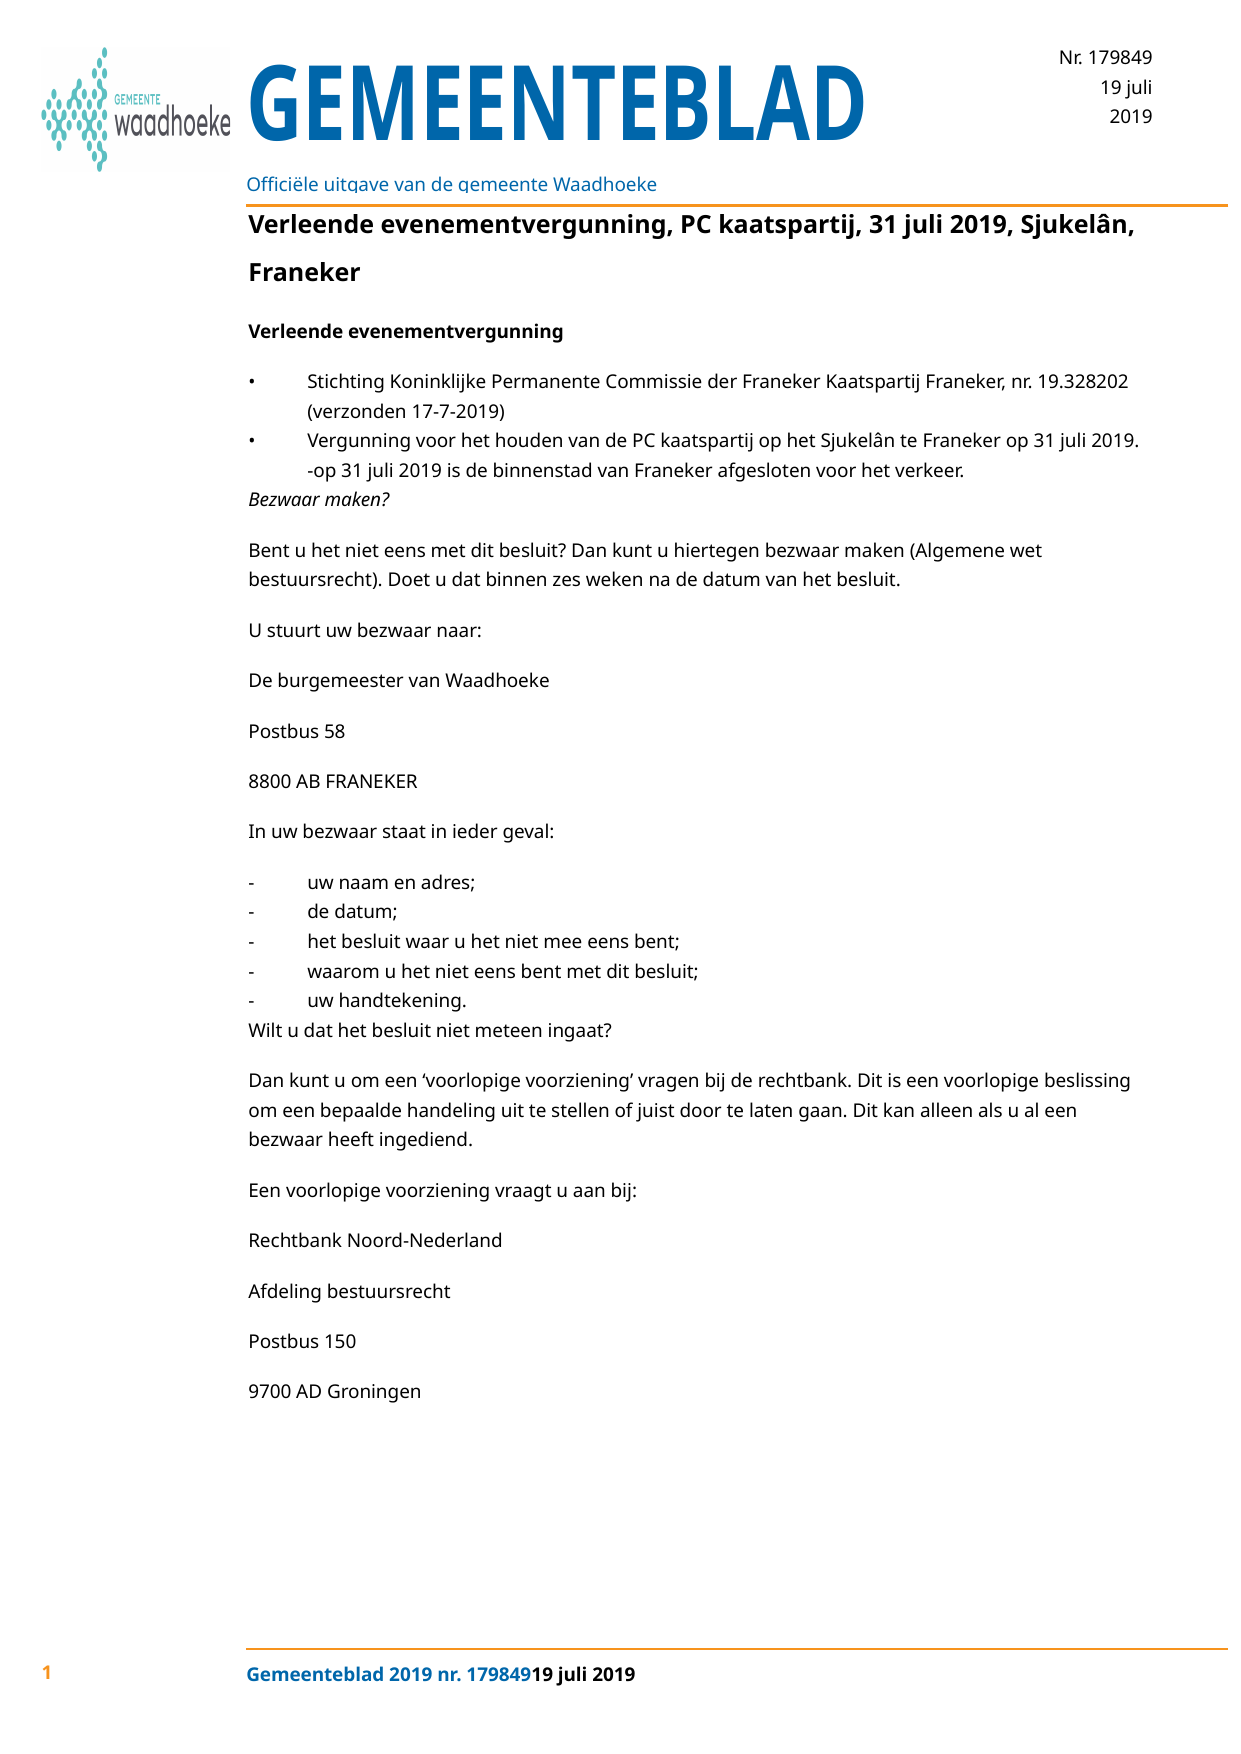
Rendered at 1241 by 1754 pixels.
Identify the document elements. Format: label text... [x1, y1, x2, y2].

text 8800 AB FRANEKER [248, 768, 1152, 794]
list waarom u het niet eens bent met dit besluit; [248, 958, 1152, 984]
list het besluit waar u het niet mee eens bent; [248, 928, 1152, 954]
text U stuurt uw bezwaar naar: [248, 617, 1152, 643]
list Stichting Koninklijke Permanente Commissie der Franeker Kaatspartij Franeker, nr. 19.328202 (verzonden 17-7-2019) [248, 368, 1152, 424]
list uw handtekening. [248, 987, 1152, 1013]
text Postbus 150 [248, 1328, 1152, 1354]
list de datum; [248, 899, 1152, 924]
text Verleende evenementvergunning [248, 318, 1152, 344]
text In uw bezwaar staat in ieder geval: [248, 819, 1152, 844]
picture [41, 47, 231, 172]
text Een voorlopige voorziening vraagt u aan bij: [248, 1177, 1152, 1203]
list Vergunning voor het houden van de PC kaatspartij op het Sjukelân te Franeker op 31 juli 2019. [248, 427, 1152, 453]
list uw naam en adres; [248, 869, 1152, 895]
text Rechtbank Noord-Nederland [248, 1227, 1152, 1253]
text Postbus 58 [248, 718, 1152, 744]
text Bezwaar maken? [248, 487, 1152, 512]
text Verleende evenementvergunning, PC kaatspartij, 31 juli 2019, Sjukelân, Franeker [248, 207, 1152, 288]
list -op 31 juli 2019 is de binnenstad van Franeker afgesloten voor het verkeer. [248, 457, 1152, 483]
text 9700 AD Groningen [248, 1379, 1152, 1404]
text Wilt u dat het besluit niet meteen ingaat? [248, 1017, 1152, 1043]
text Afdeling bestuursrecht [248, 1278, 1152, 1304]
text Bent u het niet eens met dit besluit? Dan kunt u hiertegen bezwaar maken (Algemene wet bestuursrecht). Doet u dat binnen zes weken na de datum van het besluit. [248, 537, 1152, 592]
text Dan kunt u om een ‘voorlopige voorziening’ vragen bij de rechtbank. Dit is een voorlopige beslissing om een bepaalde handeling uit te stellen of juist door te laten gaan. Dit kan alleen als u al een bezwaar heeft ingediend. [248, 1067, 1152, 1152]
text De burgemeester van Waadhoeke [248, 667, 1152, 693]
